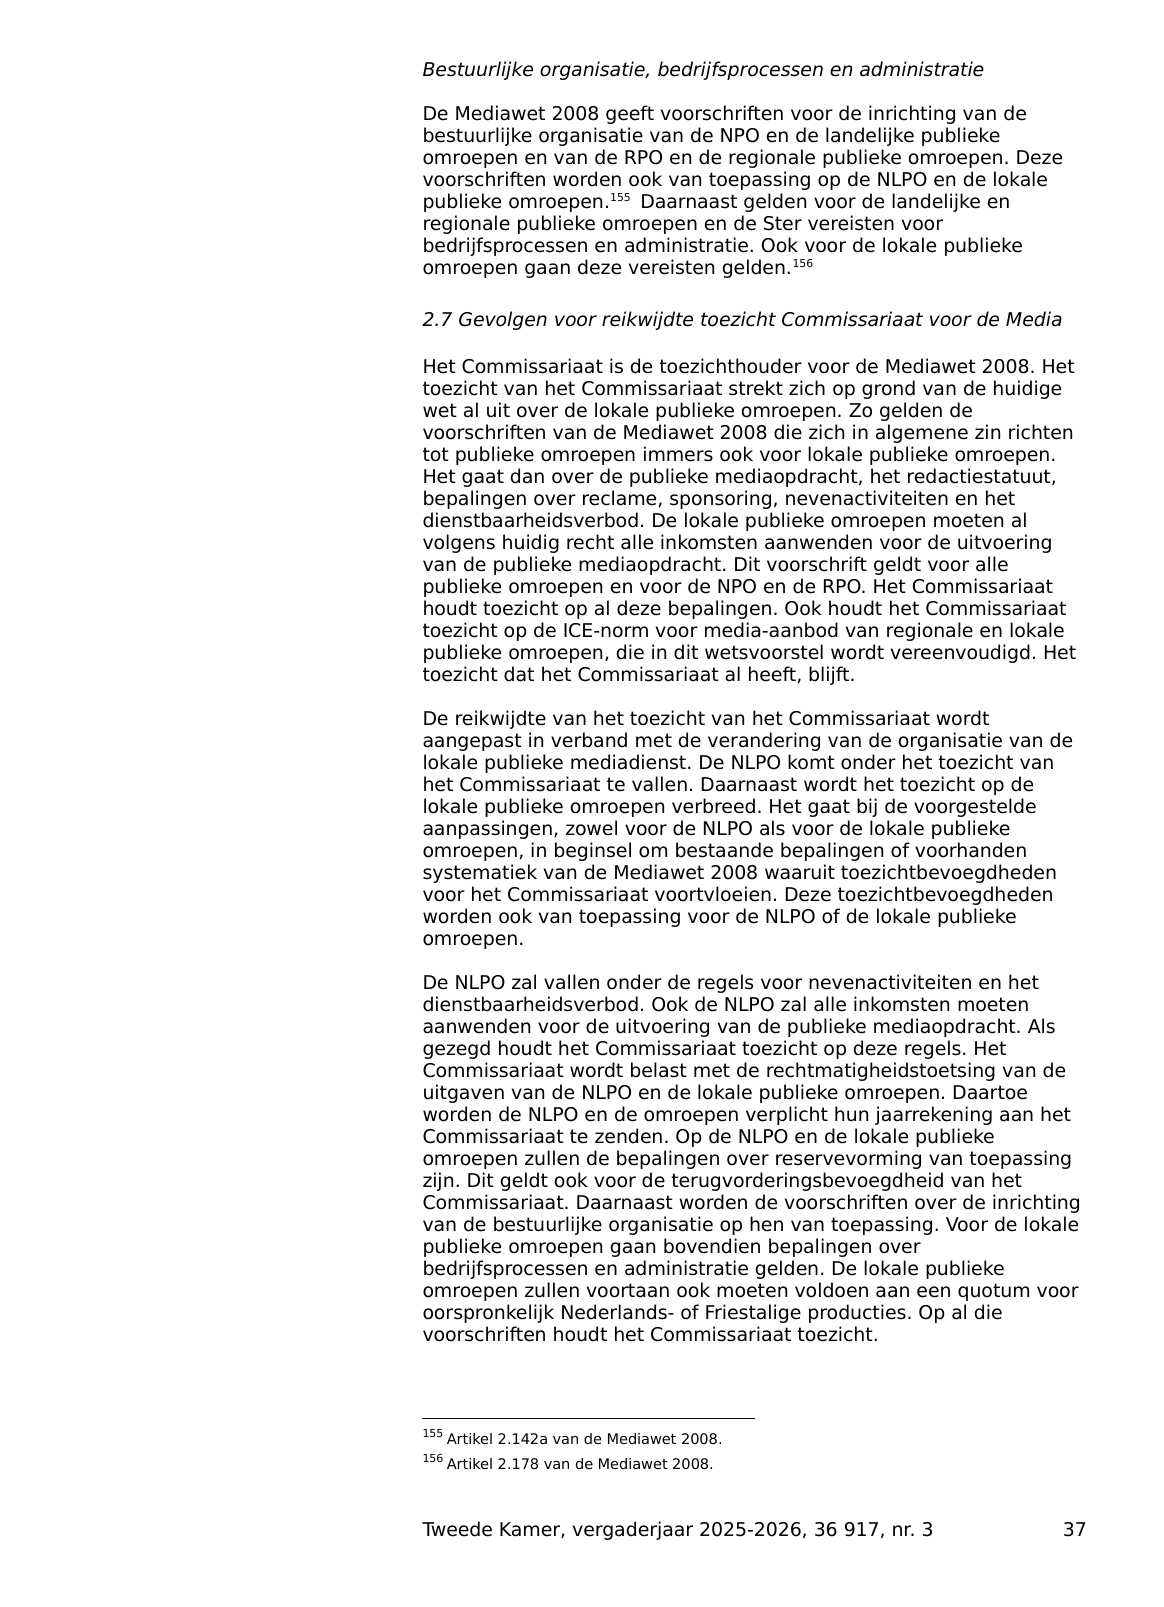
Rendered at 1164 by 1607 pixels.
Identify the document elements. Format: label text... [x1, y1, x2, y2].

text De NLPO zal vallen onder de regels voor nevenactiviteiten en het dienstbaarheidsverbod. Ook de NLPO zal alle inkomsten moeten aanwenden voor de uitvoering van de publieke mediaopdracht. Als gezegd houdt het Commissariaat toezicht op deze regels. Het Commissariaat wordt belast met de rechtmatigheidstoetsing van de uitgaven van de NLPO en de lokale publieke omroepen. Daartoe worden de NLPO en de omroepen verplicht hun jaarrekening aan het Commissariaat te zenden. Op de NLPO en de lokale publieke omroepen zullen de bepalingen over reservevorming van toepassing zijn. Dit geldt ook voor de terugvorderingsbevoegdheid van het Commissariaat. Daarnaast worden de voorschriften over de inrichting van de bestuurlijke organisatie op hen van toepassing. Voor de lokale publieke omroepen gaan bovendien bepalingen over bedrijfsprocessen en administratie gelden. De lokale publieke omroepen zullen voortaan ook moeten voldoen aan een quotum voor oorspronkelijk Nederlands- of Friestalige producties. Op al die voorschriften houdt het Commissariaat toezicht. [422, 972, 1087, 1346]
subtitle Bestuurlijke organisatie, bedrijfsprocessen en administratie [422, 59, 1087, 81]
text Artikel 2.142a van de Mediawet 2008. [422, 1427, 1087, 1449]
text Het Commissariaat is de toezichthouder voor de Mediawet 2008. Het toezicht van het Commissariaat strekt zich op grond van de huidige wet al uit over de lokale publieke omroepen. Zo gelden de voorschriften van de Mediawet 2008 die zich in algemene zin richten tot publieke omroepen immers ook voor lokale publieke omroepen. Het gaat dan over de publieke mediaopdracht, het redactiestatuut, bepalingen over reclame, sponsoring, nevenactiviteiten en het dienstbaarheidsverbod. De lokale publieke omroepen moeten al volgens huidig recht alle inkomsten aanwenden voor de uitvoering van de publieke mediaopdracht. Dit voorschrift geldt voor alle publieke omroepen en voor de NPO en de RPO. Het Commissariaat houdt toezicht op al deze bepalingen. Ook houdt het Commissariaat toezicht op de ICE-norm voor media-aanbod van regionale en lokale publieke omroepen, die in dit wetsvoorstel wordt vereenvoudigd. Het toezicht dat het Commissariaat al heeft, blijft. [422, 356, 1087, 686]
text De Mediawet 2008 geeft voorschriften voor de inrichting van de bestuurlijke organisatie van de NPO en de landelijke publieke omroepen en van de RPO en de regionale publieke omroepen. Deze voorschriften worden ook van toepassing op de NLPO en de lokale publieke omroepen. Daarnaast gelden voor de landelijke en regionale publieke omroepen en de Ster vereisten voor bedrijfsprocessen en administratie. Ook voor de lokale publieke omroepen gaan deze vereisten gelden. [422, 103, 1087, 279]
subtitle 2.7 Gevolgen voor reikwijdte toezicht Commissariaat voor de Media [422, 309, 1087, 331]
text De reikwijdte van het toezicht van het Commissariaat wordt aangepast in verband met de verandering van de organisatie van de lokale publieke mediadienst. De NLPO komt onder het toezicht van het Commissariaat te vallen. Daarnaast wordt het toezicht op de lokale publieke omroepen verbreed. Het gaat bij de voorgestelde aanpassingen, zowel voor de NLPO als voor de lokale publieke omroepen, in beginsel om bestaande bepalingen of voorhanden systematiek van de Mediawet 2008 waaruit toezichtbevoegdheden voor het Commissariaat voortvloeien. Deze toezichtbevoegdheden worden ook van toepassing voor de NLPO of de lokale publieke omroepen. [422, 708, 1087, 950]
text Artikel 2.178 van de Mediawet 2008. [422, 1452, 1087, 1474]
